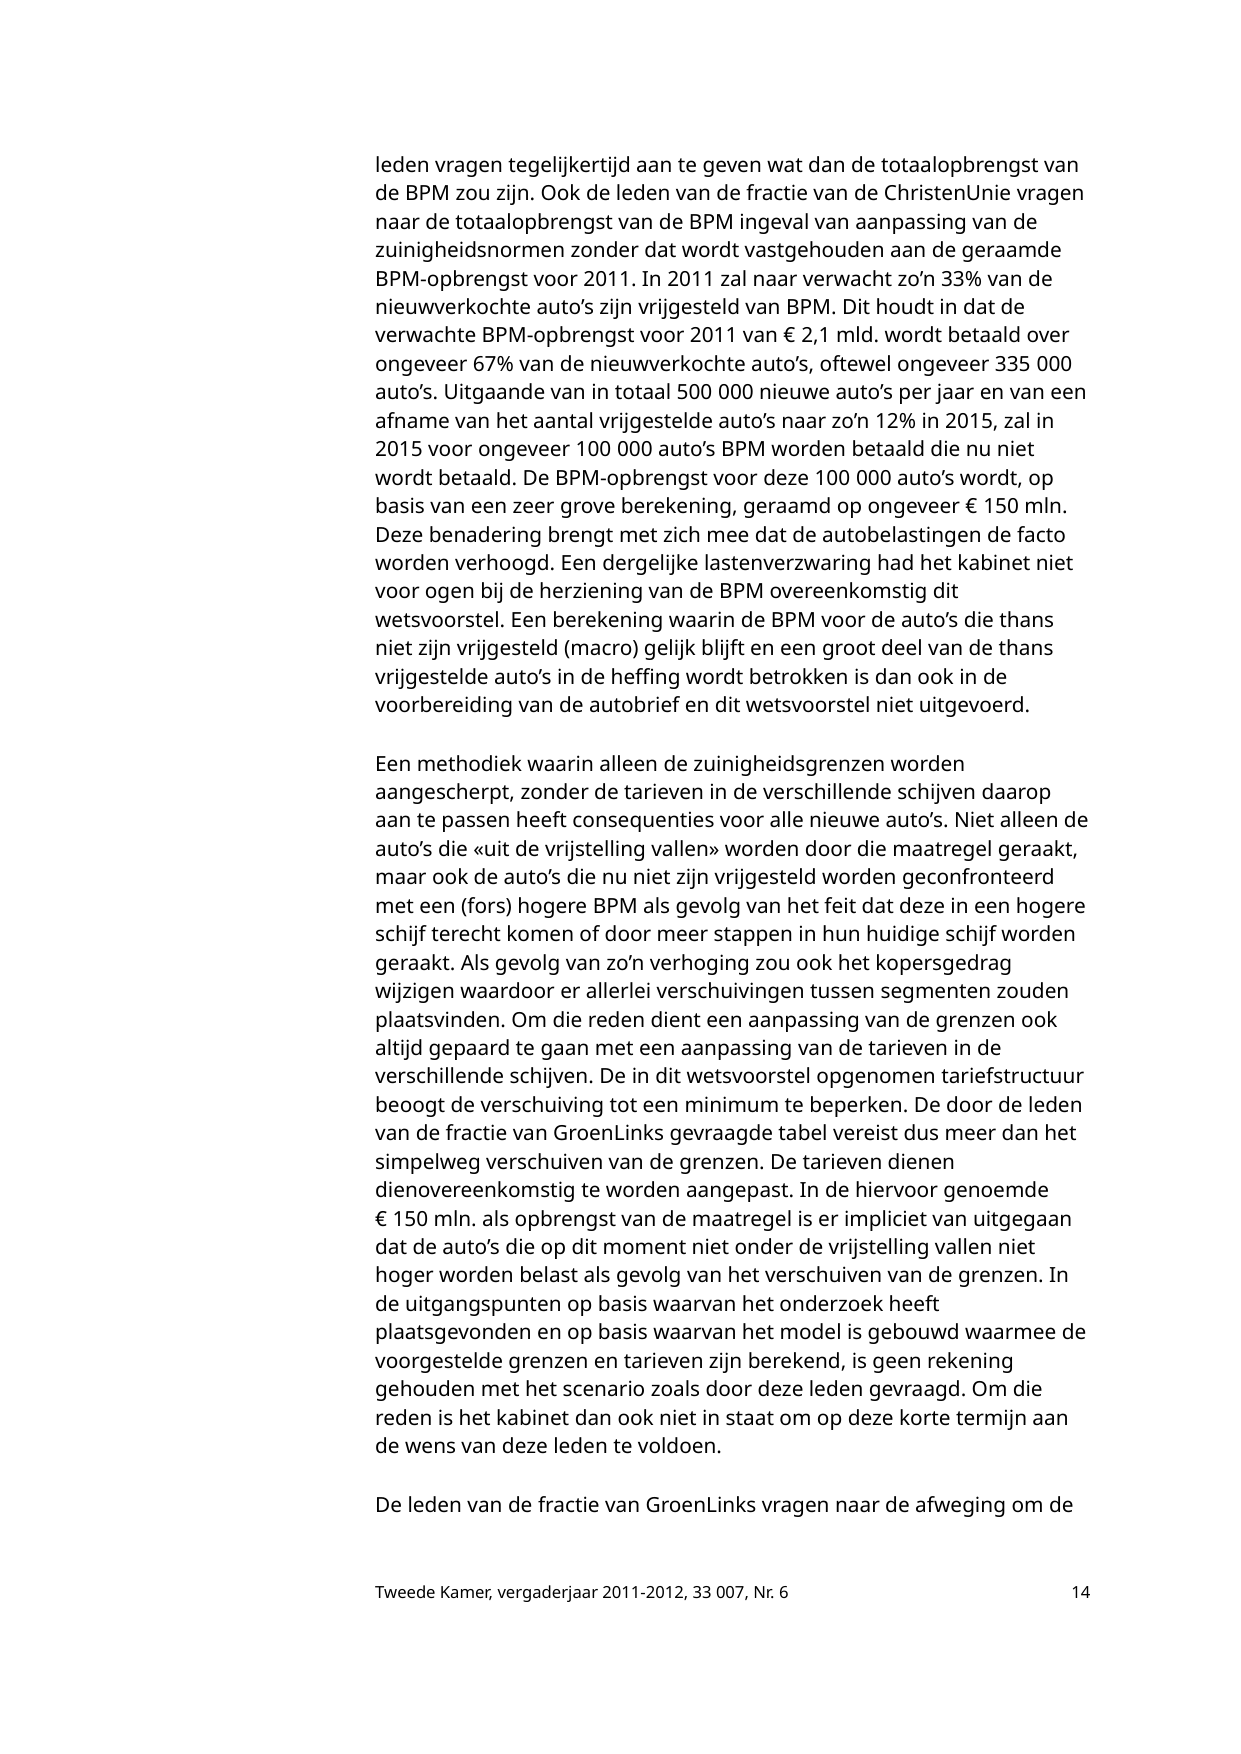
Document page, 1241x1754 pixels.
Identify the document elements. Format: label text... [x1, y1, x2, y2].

text Een methodiek waarin alleen de zuinigheidsgrenzen worden aangescherpt, zonder de tarieven in de verschillende schijven daarop aan te passen heeft consequenties voor alle nieuwe auto’s. Niet alleen de auto’s die «uit de vrijstelling vallen» worden door die maatregel geraakt, maar ook de auto’s die nu niet zijn vrijgesteld worden geconfronteerd met een (fors) hogere BPM als gevolg van het feit dat deze in een hogere schijf terecht komen of door meer stappen in hun huidige schijf worden geraakt. Als gevolg van zo’n verhoging zou ook het kopersgedrag wijzigen waardoor er allerlei verschuivingen tussen segmenten zouden plaatsvinden. Om die reden dient een aanpassing van de grenzen ook altijd gepaard te gaan met een aanpassing van de tarieven in de verschillende schijven. De in dit wetsvoorstel opgenomen tariefstructuur beoogt de verschuiving tot een minimum te beperken. De door de leden van de fractie van GroenLinks gevraagde tabel vereist dus meer dan het simpelweg verschuiven van de grenzen. De tarieven dienen dienovereenkomstig te worden aangepast. In de hiervoor genoemde € 150 mln. als opbrengst van de maatregel is er impliciet van uitgegaan dat de auto’s die op dit moment niet onder de vrijstelling vallen niet hoger worden belast als gevolg van het verschuiven van de grenzen. In de uitgangspunten op basis waarvan het onderzoek heeft plaatsgevonden en op basis waarvan het model is gebouwd waarmee de voorgestelde grenzen en tarieven zijn berekend, is geen rekening gehouden met het scenario zoals door deze leden gevraagd. Om die reden is het kabinet dan ook niet in staat om op deze korte termijn aan de wens van deze leden te voldoen. [375, 749, 1090, 1460]
text leden vragen tegelijkertijd aan te geven wat dan de totaalopbrengst van de BPM zou zijn. Ook de leden van de fractie van de ChristenUnie vragen naar de totaalopbrengst van de BPM ingeval van aanpassing van de zuinigheidsnormen zonder dat wordt vastgehouden aan de geraamde BPM-opbrengst voor 2011. In 2011 zal naar verwacht zo’n 33% van de nieuwverkochte auto’s zijn vrijgesteld van BPM. Dit houdt in dat de verwachte BPM-opbrengst voor 2011 van € 2,1 mld. wordt betaald over ongeveer 67% van de nieuwverkochte auto’s, oftewel ongeveer 335 000 auto’s. Uitgaande van in totaal 500 000 nieuwe auto’s per jaar en van een afname van het aantal vrijgestelde auto’s naar zo’n 12% in 2015, zal in 2015 voor ongeveer 100 000 auto’s BPM worden betaald die nu niet wordt betaald. De BPM-opbrengst voor deze 100 000 auto’s wordt, op basis van een zeer grove berekening, geraamd op ongeveer € 150 mln. Deze benadering brengt met zich mee dat de autobelastingen de facto worden verhoogd. Een dergelijke lastenverzwaring had het kabinet niet voor ogen bij de herziening van de BPM overeenkomstig dit wetsvoorstel. Een berekening waarin de BPM voor de auto’s die thans niet zijn vrijgesteld (macro) gelijk blijft en een groot deel van de thans vrijgestelde auto’s in de heffing wordt betrokken is dan ook in de voorbereiding van de autobrief en dit wetsvoorstel niet uitgevoerd. [375, 150, 1090, 719]
text De leden van de fractie van GroenLinks vragen naar de afweging om de [375, 1490, 1090, 1518]
